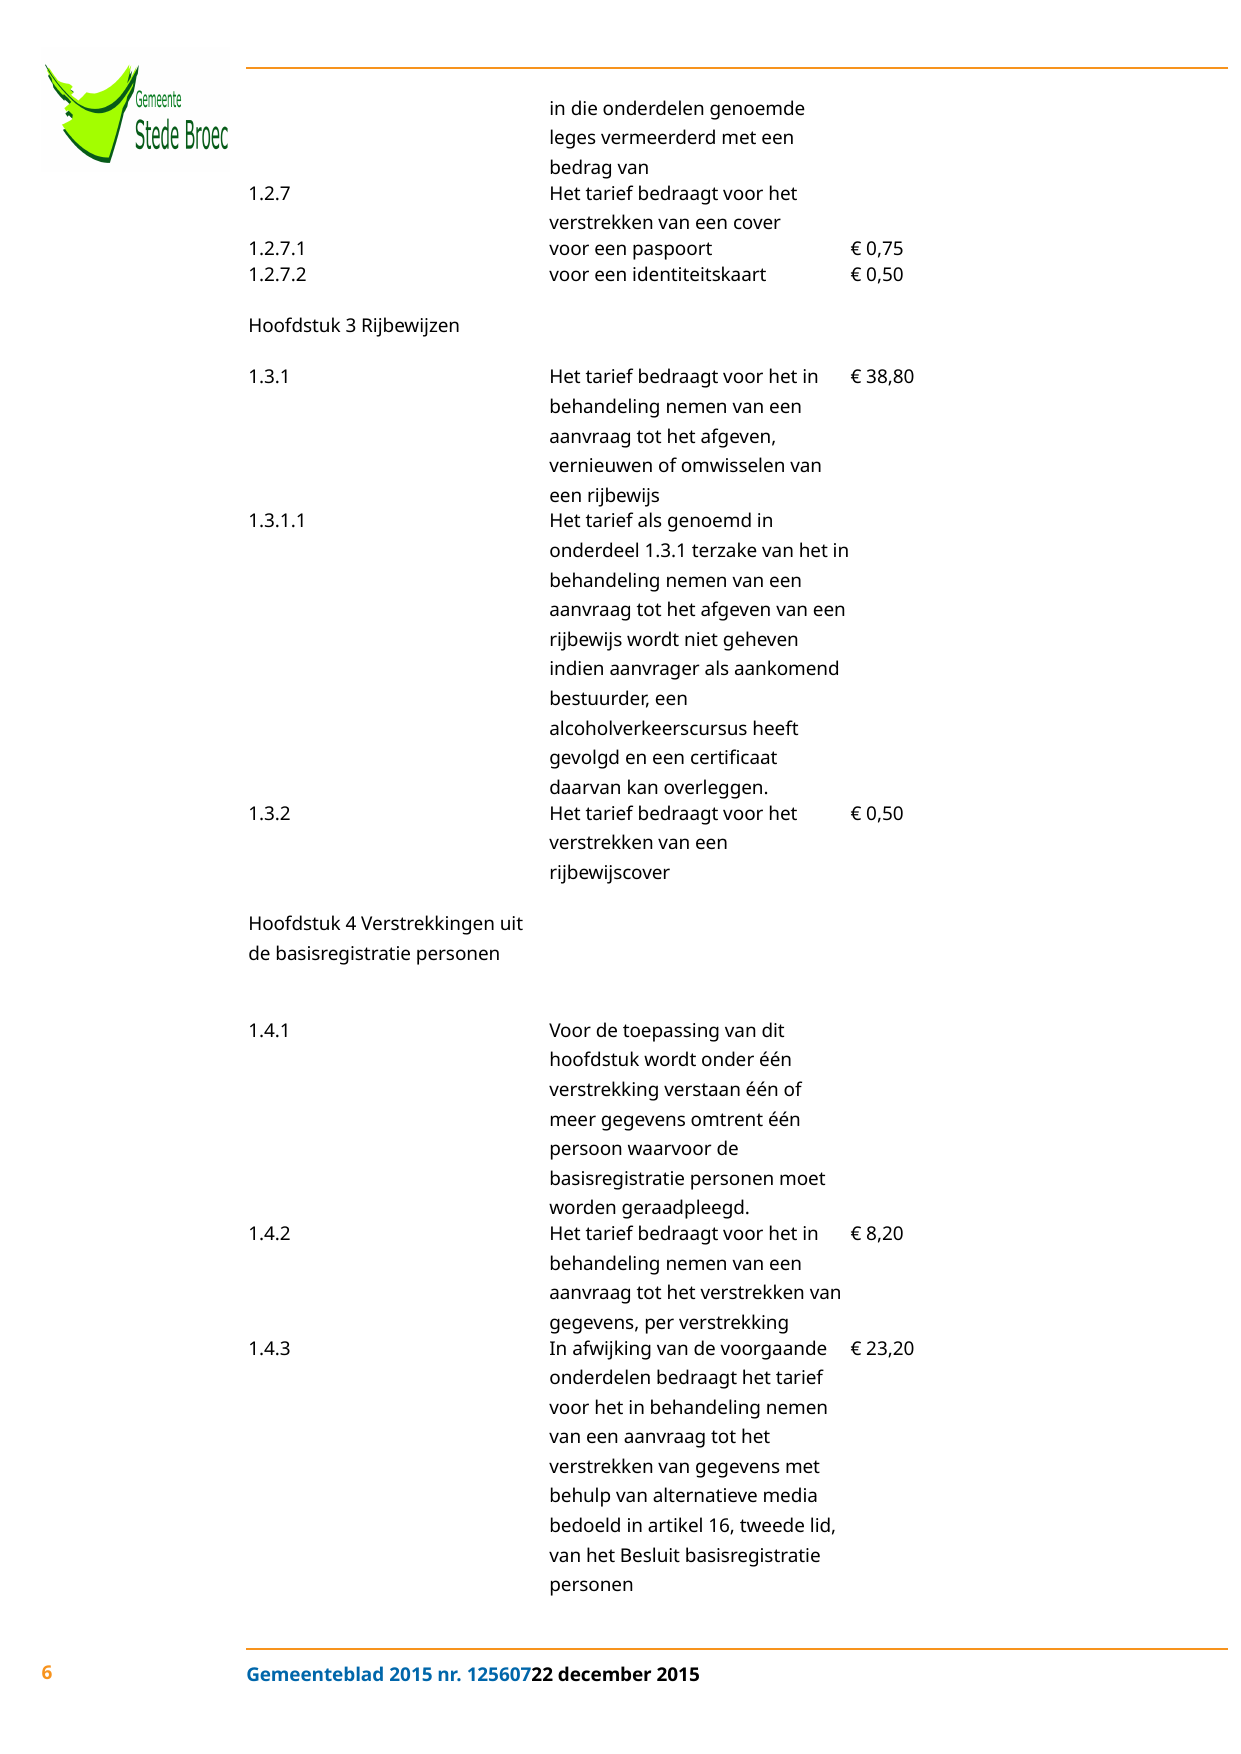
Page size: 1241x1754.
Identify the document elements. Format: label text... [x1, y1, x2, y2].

table_cell [549, 910, 850, 966]
table_cell 1.3.2 [248, 800, 549, 884]
table_cell 1.2.7 [248, 180, 549, 235]
table_cell 1.3.1 [248, 364, 549, 508]
table_cell [549, 885, 850, 910]
table_cell [850, 1017, 1152, 1220]
table_cell [850, 966, 1152, 991]
table_cell Het tarief bedraagt voor het verstrekken van een rijbewijscover [549, 800, 850, 884]
table_cell [248, 966, 549, 991]
table_cell In afwijking van de voorgaande onderdelen bedraagt het tarief voor het in behandeling nemen van een aanvraag tot het verstrekken van gegevens met behulp van alternatieve media bedoeld in artikel 16, tweede lid, van het Besluit basisregistratie personen [549, 1335, 850, 1597]
table_cell € 8,20 [850, 1220, 1152, 1335]
table_cell € 0,50 [850, 261, 1152, 286]
table_cell [850, 95, 1152, 180]
table_cell [549, 312, 850, 338]
table_cell [248, 991, 549, 1017]
table_cell in die onderdelen genoemde leges vermeerderd met een bedrag van [549, 95, 850, 180]
table_cell [248, 338, 549, 364]
table_cell voor een identiteitskaart [549, 261, 850, 286]
table_cell 1.4.2 [248, 1220, 549, 1335]
table_cell 1.3.1.1 [248, 508, 549, 800]
table_cell Het tarief bedraagt voor het verstrekken van een cover [549, 180, 850, 235]
table_cell [549, 338, 850, 364]
table_cell [850, 338, 1152, 364]
table_cell Hoofdstuk 3 Rijbewijzen [248, 312, 549, 338]
table_cell [850, 286, 1152, 312]
table_cell € 0,75 [850, 235, 1152, 261]
table_cell Het tarief bedraagt voor het in behandeling nemen van een aanvraag tot het afgeven, vernieuwen of omwisselen van een rijbewijs [549, 364, 850, 508]
table_cell € 0,50 [850, 800, 1152, 884]
table_cell [248, 286, 549, 312]
table_cell € 23,20 [850, 1335, 1152, 1597]
table_cell Het tarief bedraagt voor het in behandeling nemen van een aanvraag tot het verstrekken van gegevens, per verstrekking [549, 1220, 850, 1335]
table_cell voor een paspoort [549, 235, 850, 261]
table_cell [248, 95, 549, 180]
picture [41, 47, 231, 172]
table_cell 1.4.1 [248, 1017, 549, 1220]
table_cell [850, 991, 1152, 1017]
table_cell Het tarief als genoemd in onderdeel 1.3.1 terzake van het in behandeling nemen van een aanvraag tot het afgeven van een rijbewijs wordt niet geheven indien aanvrager als aankomend bestuurder, een alcoholverkeerscursus heeft gevolgd en een certificaat daarvan kan overleggen. [549, 508, 850, 800]
table_cell [850, 508, 1152, 800]
table_cell [850, 180, 1152, 235]
table_cell [549, 966, 850, 991]
table_cell [549, 286, 850, 312]
table_cell Voor de toepassing van dit hoofdstuk wordt onder één verstrekking verstaan één of meer gegevens omtrent één persoon waarvoor de basisregistratie personen moet worden geraadpleegd. [549, 1017, 850, 1220]
table_cell 1.4.3 [248, 1335, 549, 1597]
table_cell [248, 885, 549, 910]
table_cell [549, 991, 850, 1017]
table_cell € 38,80 [850, 364, 1152, 508]
table_cell [850, 885, 1152, 910]
table_cell 1.2.7.1 [248, 235, 549, 261]
table_cell 1.2.7.2 [248, 261, 549, 286]
table_cell Hoofdstuk 4 Verstrekkingen uit de basisregistratie personen [248, 910, 549, 966]
